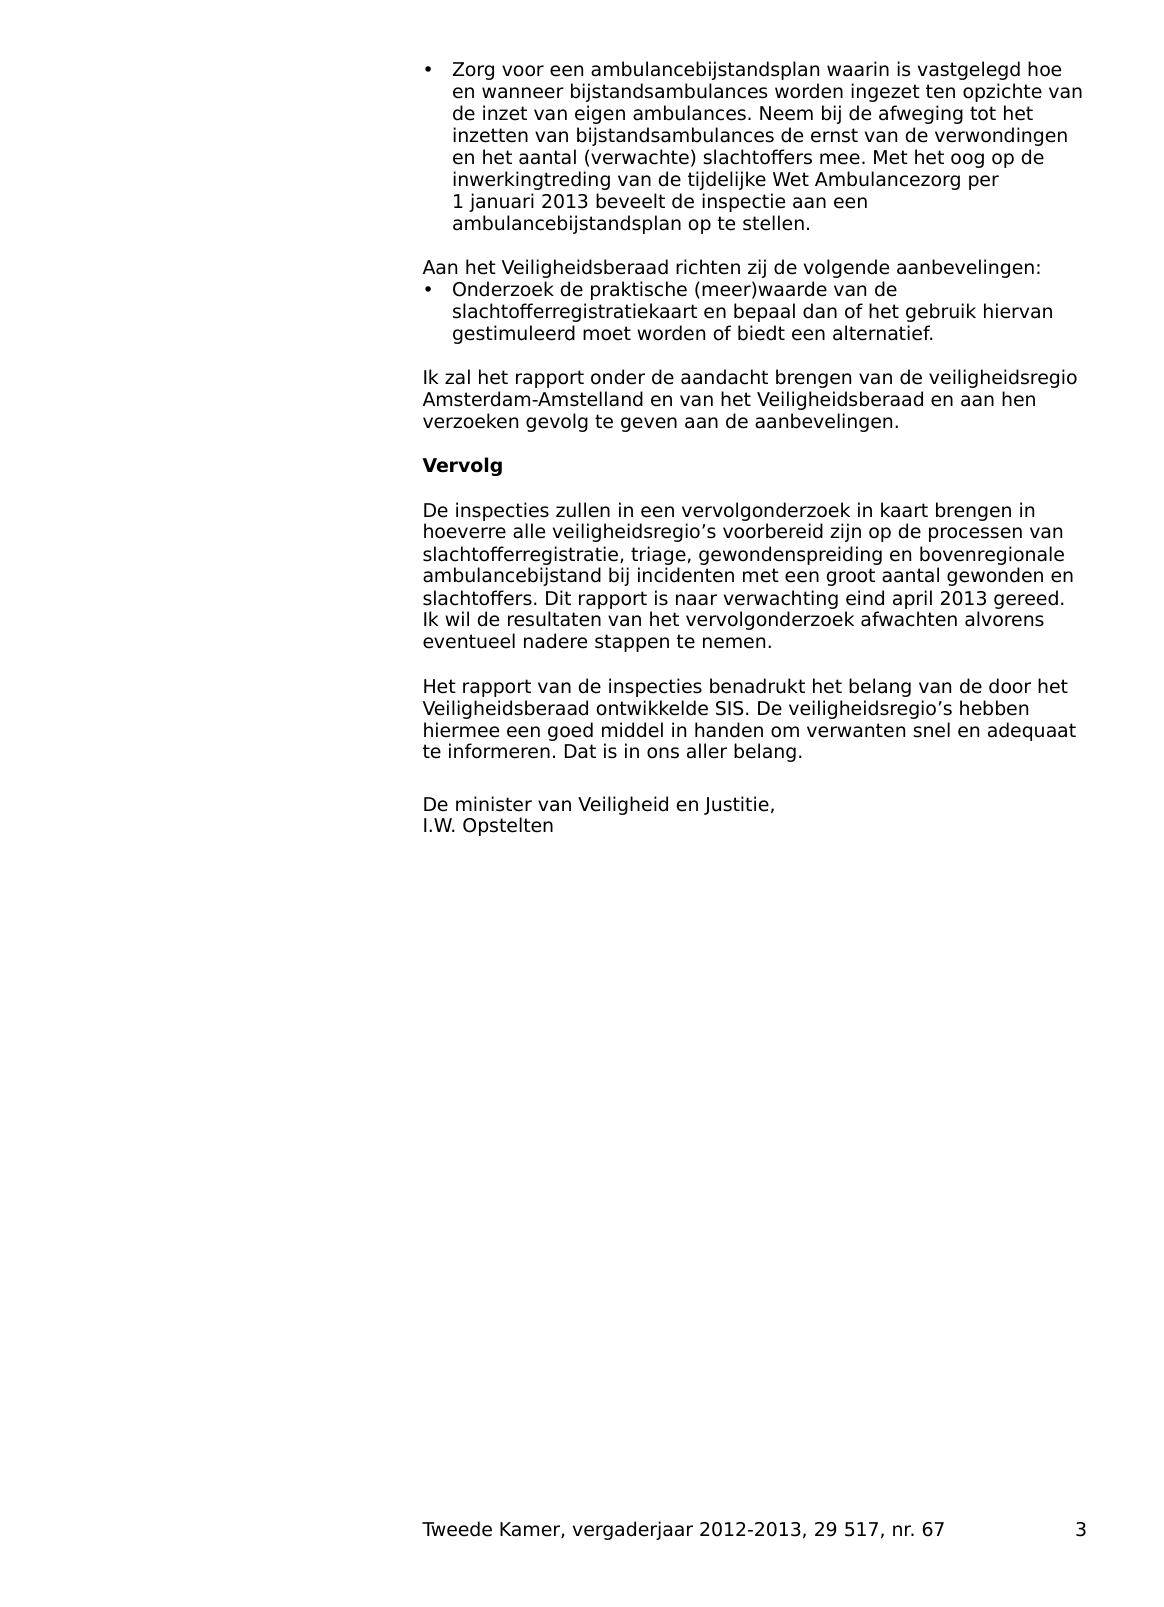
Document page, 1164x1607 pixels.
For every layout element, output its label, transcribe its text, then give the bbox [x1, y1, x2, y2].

text De inspecties zullen in een vervolgonderzoek in kaart brengen in hoeverre alle veiligheidsregio’s voorbereid zijn op de processen van slachtofferregistratie, triage, gewondenspreiding en bovenregionale ambulancebijstand bij incidenten met een groot aantal gewonden en slachtoffers. Dit rapport is naar verwachting eind april 2013 gereed. Ik wil de resultaten van het vervolgonderzoek afwachten alvorens eventueel nadere stappen te nemen. [422, 499, 1087, 653]
text • Onderzoek de praktische (meer)waarde van de slachtofferregistratiekaart en bepaal dan of het gebruik hiervan gestimuleerd moet worden of biedt een alternatief. [422, 279, 1087, 345]
text De minister van Veiligheid en Justitie, I.W. Opstelten [422, 793, 1087, 837]
text Het rapport van de inspecties benadrukt het belang van de door het Veiligheidsberaad ontwikkelde SIS. De veiligheidsregio’s hebben hiermee een goed middel in handen om verwanten snel en adequaat te informeren. Dat is in ons aller belang. [422, 676, 1087, 763]
subtitle Vervolg [422, 455, 1087, 477]
text Ik zal het rapport onder de aandacht brengen van de veiligheidsregio Amsterdam-Amstelland en van het Veiligheidsberaad en aan hen verzoeken gevolg te geven aan de aanbevelingen. [422, 367, 1087, 433]
text • Zorg voor een ambulancebijstandsplan waarin is vastgelegd hoe en wanneer bijstandsambulances worden ingezet ten opzichte van de inzet van eigen ambulances. Neem bij de afweging tot het inzetten van bijstandsambulances de ernst van de verwondingen en het aantal (verwachte) slachtoffers mee. Met het oog op de inwerkingtreding van de tijdelijke Wet Ambulancezorg per 1 januari 2013 beveelt de inspectie aan een ambulancebijstandsplan op te stellen. [422, 59, 1087, 235]
text Aan het Veiligheidsberaad richten zij de volgende aanbevelingen: [422, 257, 1087, 279]
